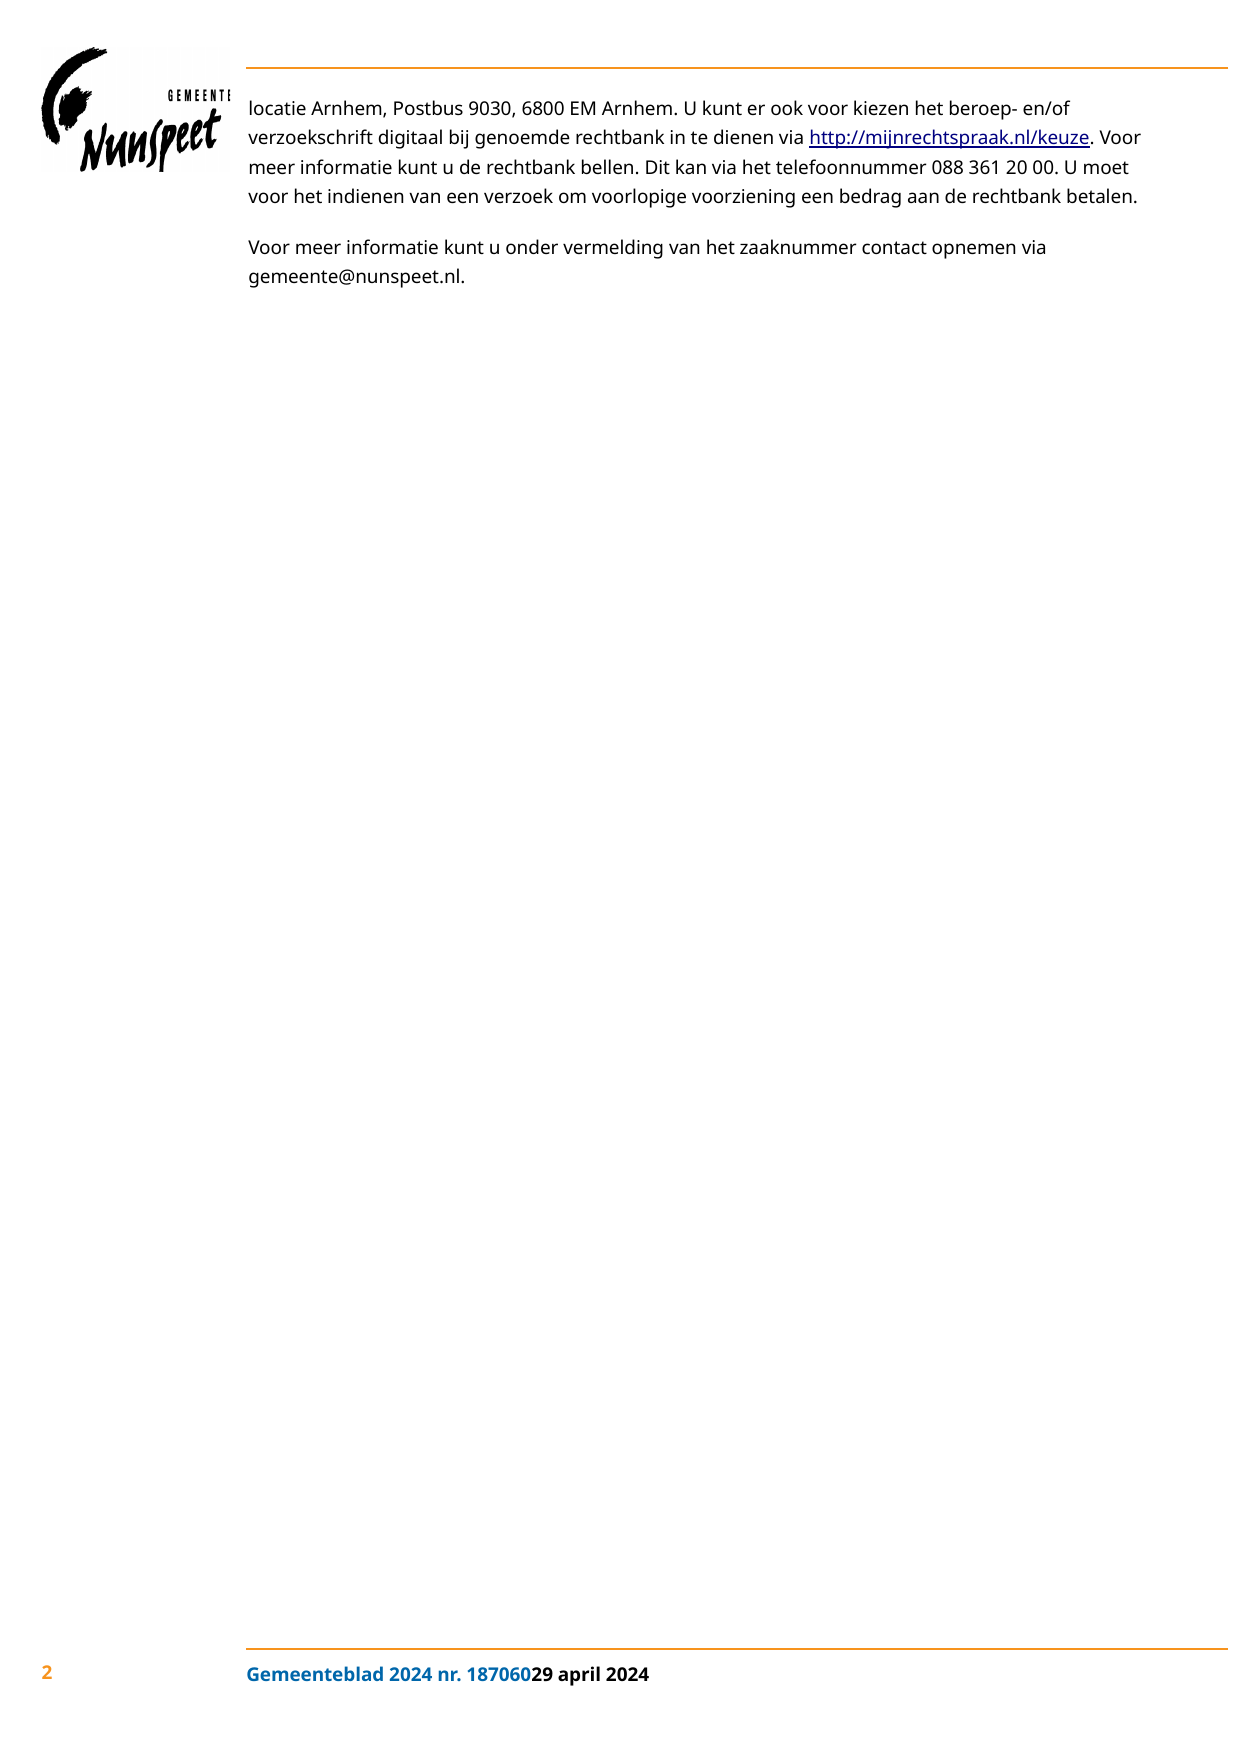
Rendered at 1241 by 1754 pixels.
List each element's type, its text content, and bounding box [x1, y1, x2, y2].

text locatie Arnhem, Postbus 9030, 6800 EM Arnhem. U kunt er ook voor kiezen het beroep- en/of verzoekschrift digitaal bij genoemde rechtbank in te dienen via http://mijnrechtspraak.nl/keuze. Voor meer informatie kunt u de rechtbank bellen. Dit kan via het telefoonnummer 088 361 20 00. U moet voor het indienen van een verzoek om voorlopige voorziening een bedrag aan de rechtbank betalen. [248, 95, 1152, 209]
picture [41, 47, 231, 172]
text Voor meer informatie kunt u onder vermelding van het zaaknummer contact opnemen via gemeente@nunspeet.nl. [248, 234, 1152, 289]
